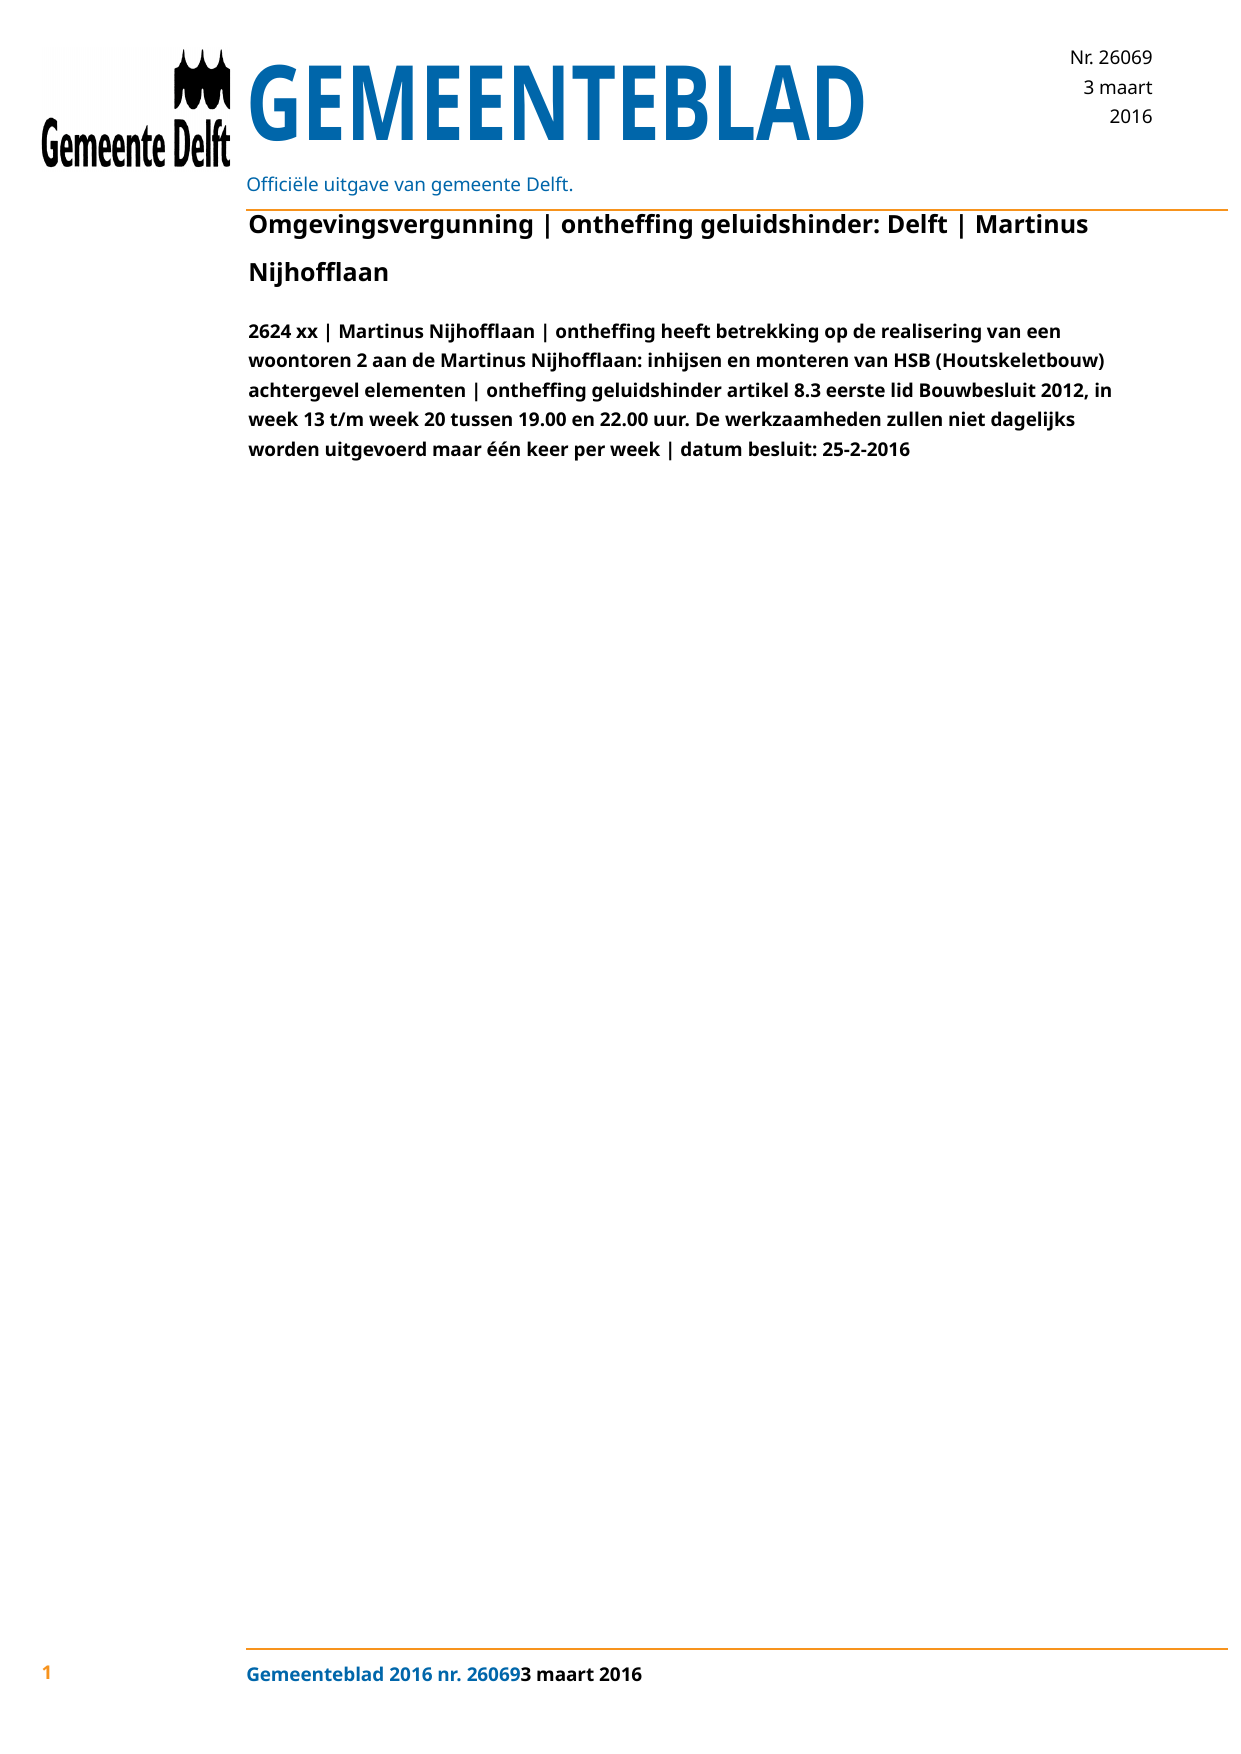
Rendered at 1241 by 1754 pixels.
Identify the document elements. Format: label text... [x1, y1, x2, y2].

text Omgevingsvergunning | ontheffing geluidshinder: Delft | Martinus Nijhofflaan [248, 211, 1152, 288]
picture [41, 47, 231, 172]
text 2624 xx | Martinus Nijhofflaan | ontheffing heeft betrekking op de realisering van een woontoren 2 aan de Martinus Nijhofflaan: inhijsen en monteren van HSB (Houtskeletbouw) achtergevel elementen | ontheffing geluidshinder artikel 8.3 eerste lid Bouwbesluit 2012, in week 13 t/m week 20 tussen 19.00 en 22.00 uur. De werkzaamheden zullen niet dagelijks worden uitgevoerd maar één keer per week | datum besluit: 25-2-2016 [248, 318, 1152, 462]
